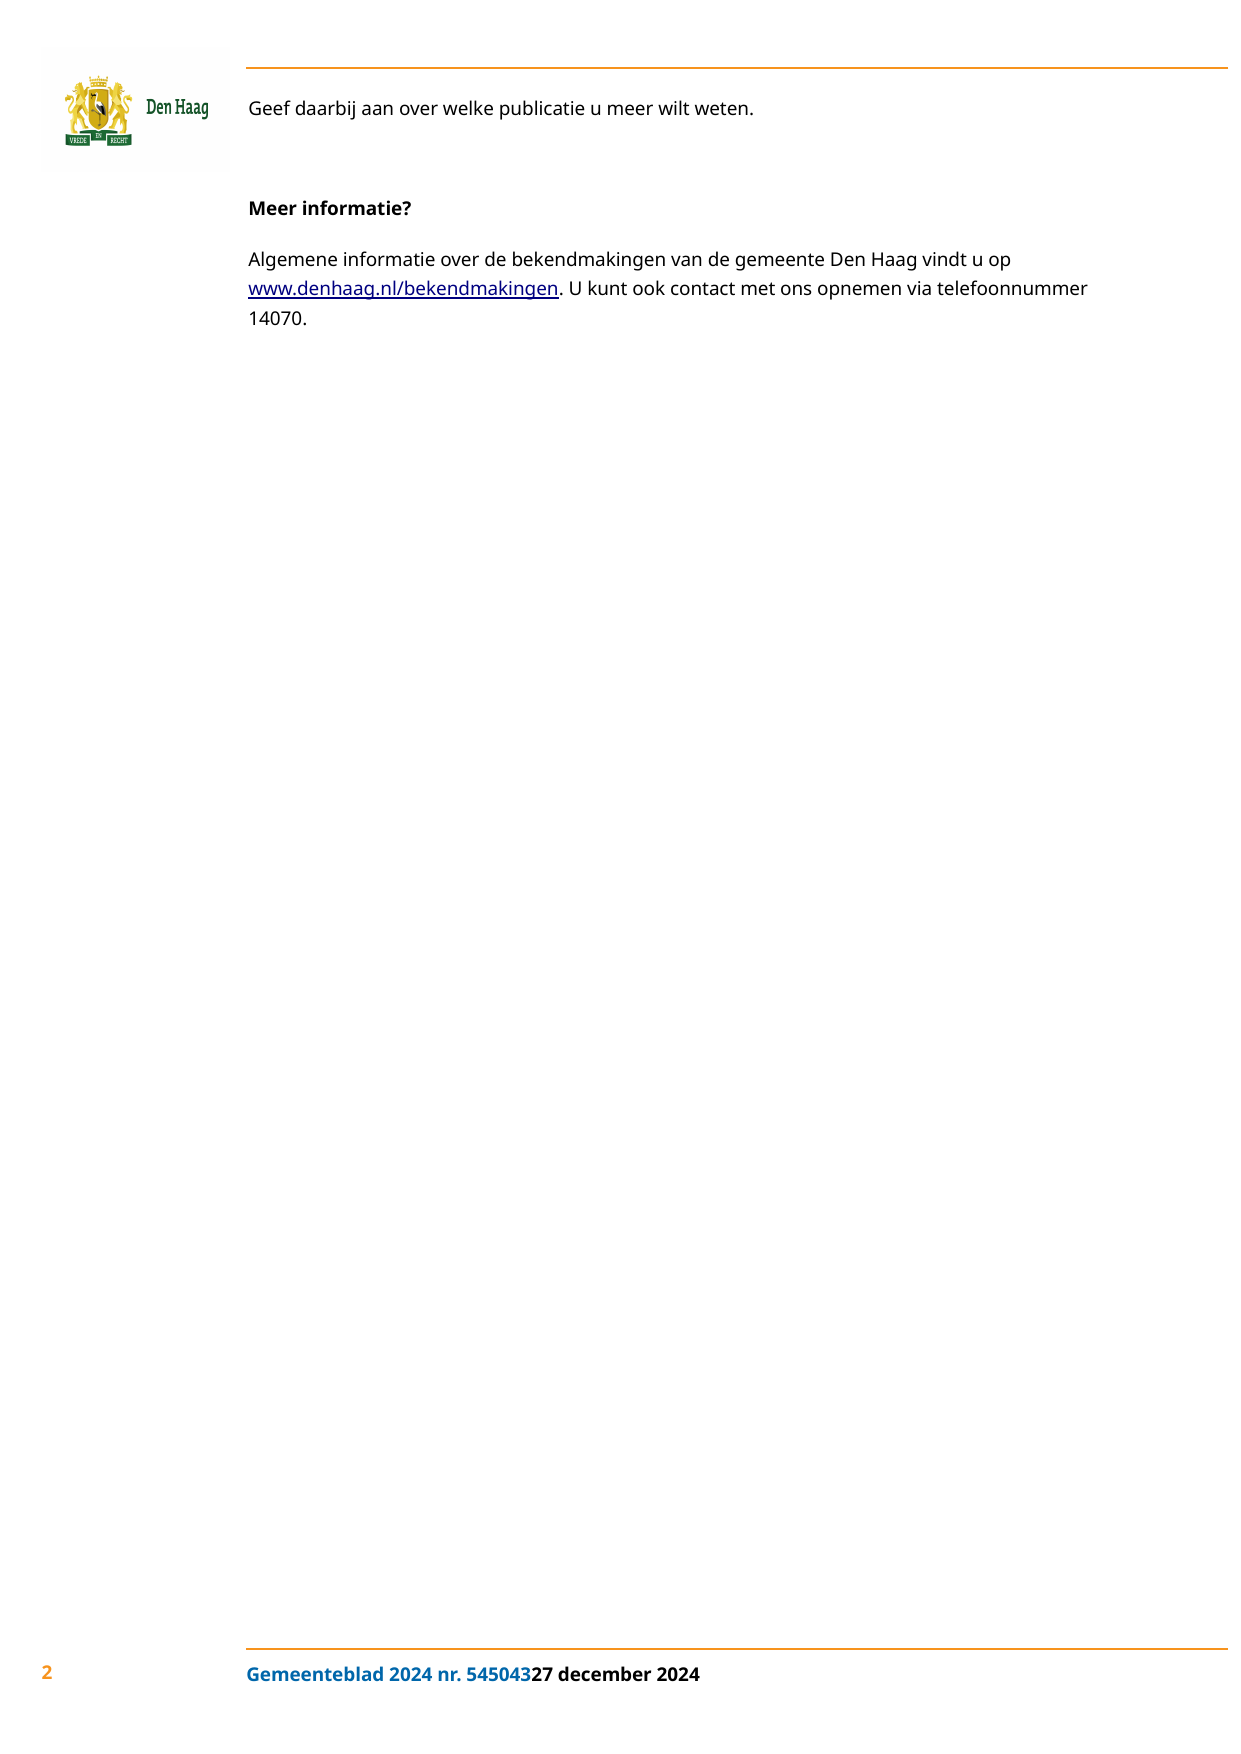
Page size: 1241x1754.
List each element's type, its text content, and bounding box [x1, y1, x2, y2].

picture [41, 47, 231, 172]
text Geef daarbij aan over welke publicatie u meer wilt weten. [248, 95, 1152, 121]
text Algemene informatie over de bekendmakingen van de gemeente Den Haag vindt u op www.denhaag.nl/bekendmakingen. U kunt ook contact met ons opnemen via telefoonnummer 14070. [248, 246, 1152, 331]
text Meer informatie? [248, 196, 1152, 221]
